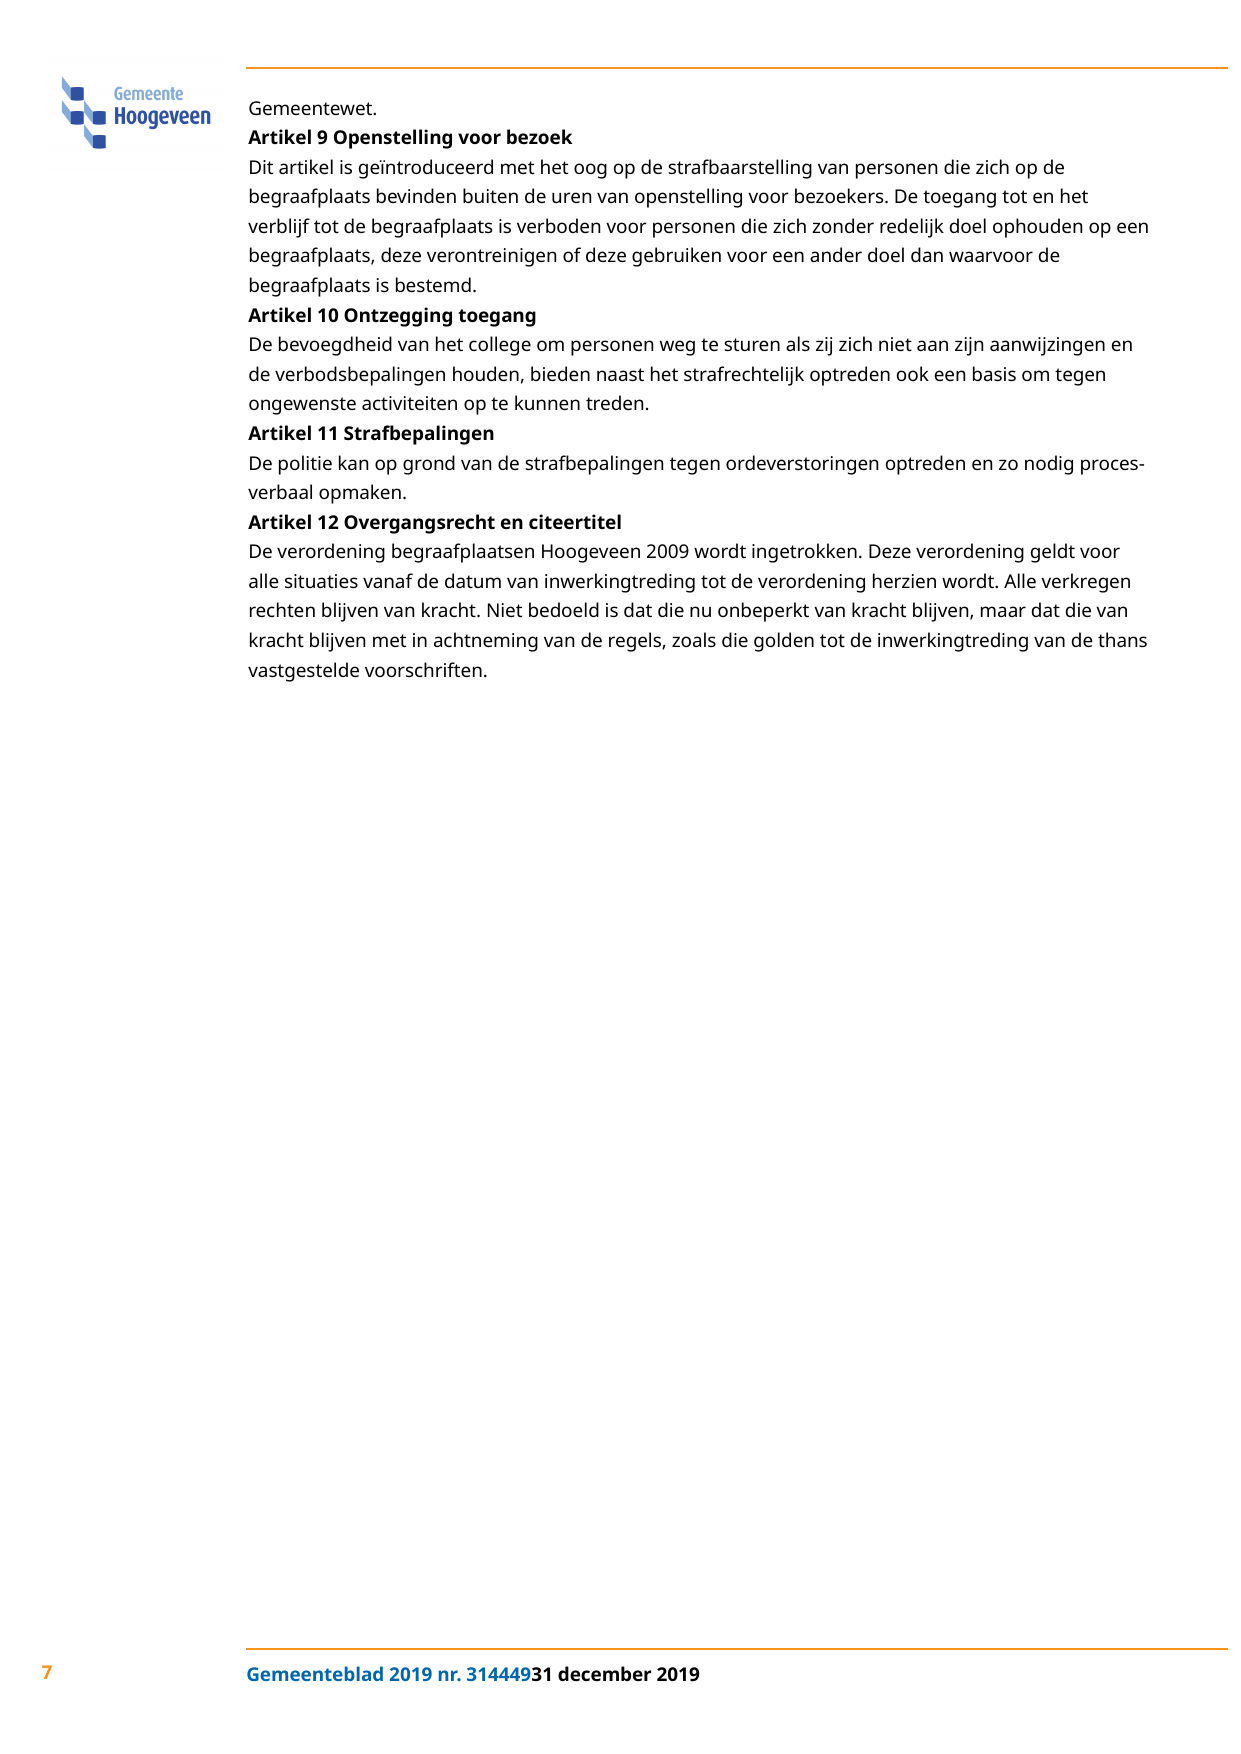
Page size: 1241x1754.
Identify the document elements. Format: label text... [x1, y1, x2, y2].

picture [41, 47, 231, 172]
text Artikel 12 Overgangsrecht en citeertitel [248, 509, 1152, 535]
text Gemeentewet. [248, 95, 1152, 121]
text Artikel 9 Openstelling voor bezoek [248, 124, 1152, 150]
text Dit artikel is geïntroduceerd met het oog op de strafbaarstelling van personen die zich op de begraafplaats bevinden buiten de uren van openstelling voor bezoekers. De toegang tot en het verblijf tot de begraafplaats is verboden voor personen die zich zonder redelijk doel ophouden op een begraafplaats, deze verontreinigen of deze gebruiken voor een ander doel dan waarvoor de begraafplaats is bestemd. [248, 154, 1152, 298]
text Artikel 10 Ontzegging toegang [248, 302, 1152, 328]
text De verordening begraafplaatsen Hoogeveen 2009 wordt ingetrokken. Deze verordening geldt voor alle situaties vanaf de datum van inwerkingtreding tot de verordening herzien wordt. Alle verkregen rechten blijven van kracht. Niet bedoeld is dat die nu onbeperkt van kracht blijven, maar dat die van kracht blijven met in achtneming van de regels, zoals die golden tot de inwerkingtreding van de thans vastgestelde voorschriften. [248, 538, 1152, 683]
text Artikel 11 Strafbepalingen [248, 420, 1152, 446]
text De bevoegdheid van het college om personen weg te sturen als zij zich niet aan zijn aanwijzingen en de verbodsbepalingen houden, bieden naast het strafrechtelijk optreden ook een basis om tegen ongewenste activiteiten op te kunnen treden. [248, 331, 1152, 416]
text De politie kan op grond van de strafbepalingen tegen ordeverstoringen optreden en zo nodig proces-verbaal opmaken. [248, 450, 1152, 505]
